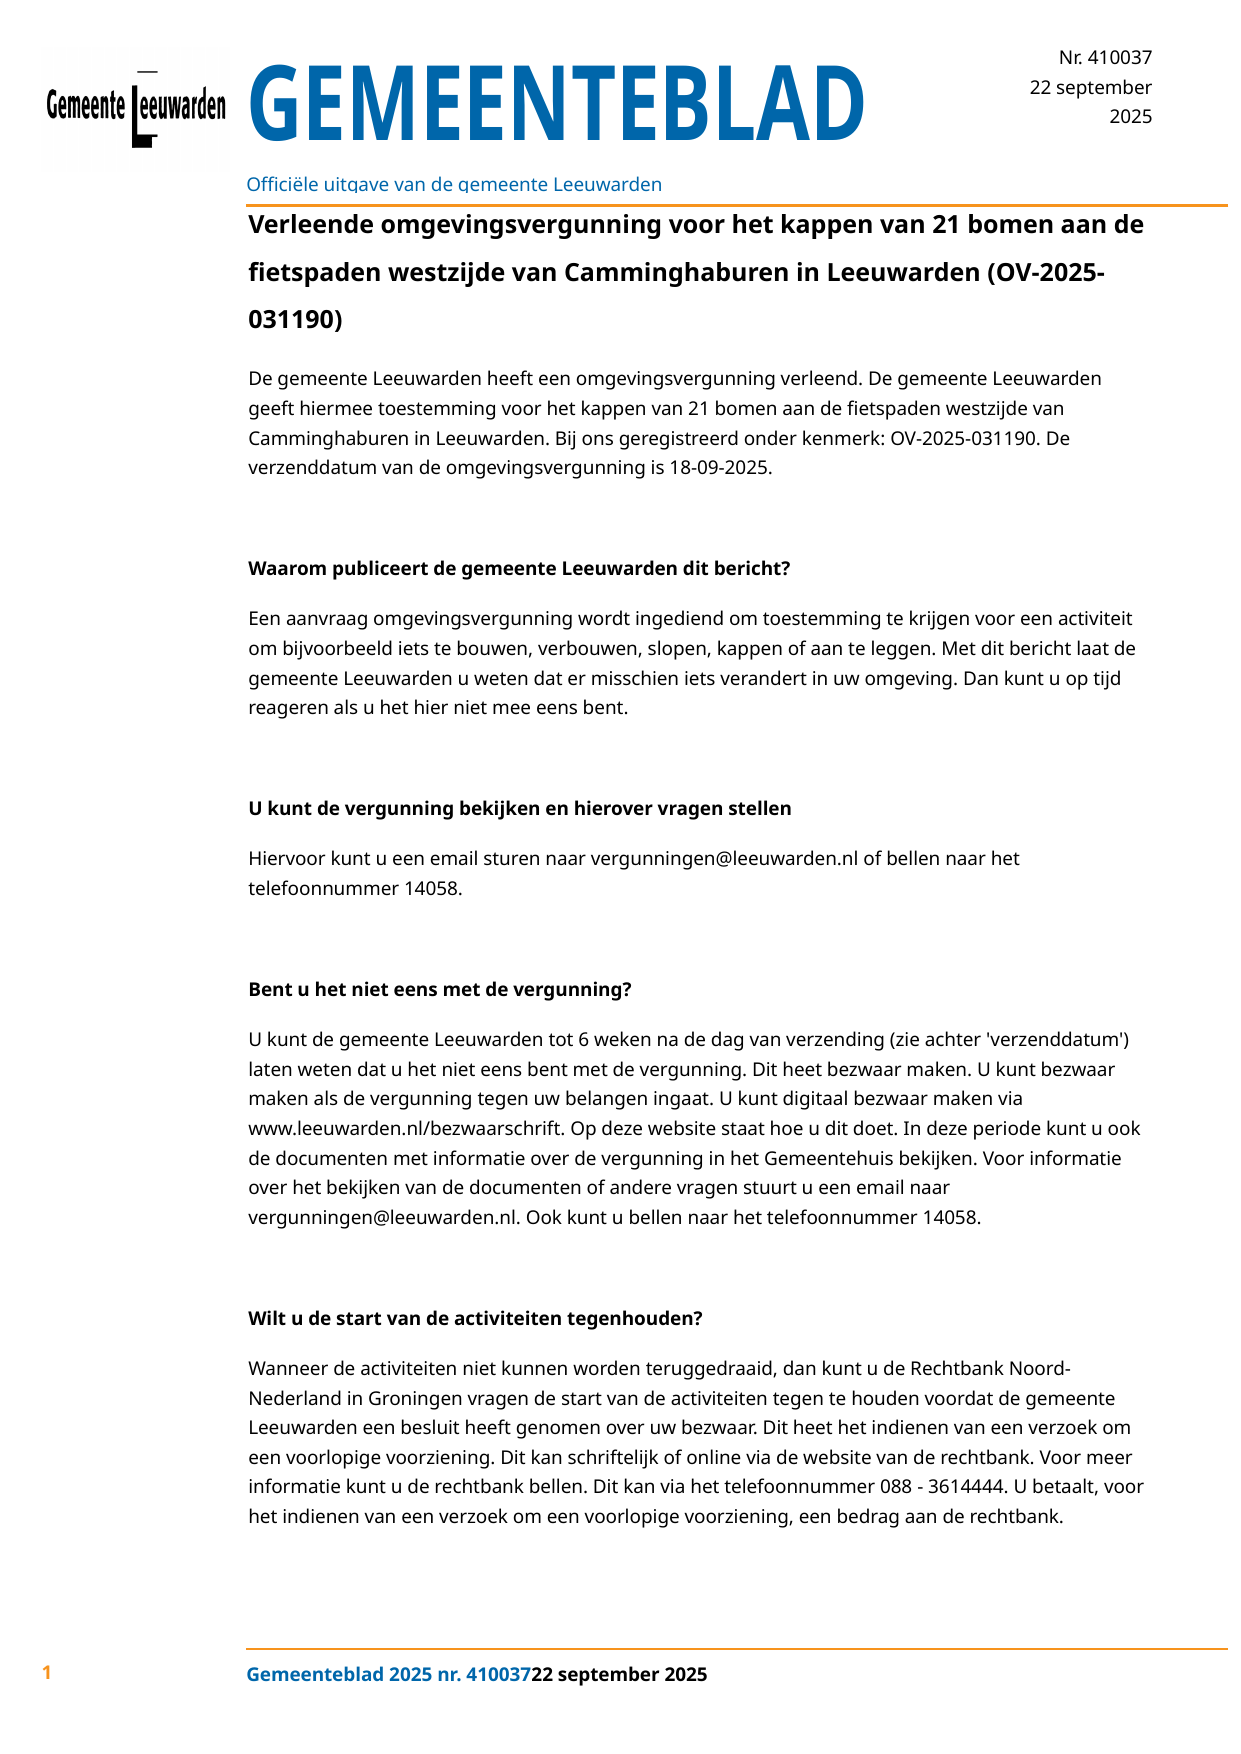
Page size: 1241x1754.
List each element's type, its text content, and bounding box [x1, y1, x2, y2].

text U kunt de vergunning bekijken en hierover vragen stellen [248, 795, 1152, 821]
text Hiervoor kunt u een email sturen naar vergunningen@leeuwarden.nl of bellen naar het telefoonnummer 14058. [248, 846, 1152, 901]
text Wilt u de start van de activiteiten tegenhouden? [248, 1305, 1152, 1330]
text Een aanvraag omgevingsvergunning wordt ingediend om toestemming te krijgen voor een activiteit om bijvoorbeeld iets te bouwen, verbouwen, slopen, kappen of aan te leggen. Met dit bericht laat de gemeente Leeuwarden u weten dat er misschien iets verandert in uw omgeving. Dan kunt u op tijd reageren als u het hier niet mee eens bent. [248, 606, 1152, 720]
text Wanneer de activiteiten niet kunnen worden teruggedraaid, dan kunt u de Rechtbank Noord-Nederland in Groningen vragen de start van de activiteiten tegen te houden voordat de gemeente Leeuwarden een besluit heeft genomen over uw bezwaar. Dit heet het indienen van een verzoek om een voorlopige voorziening. Dit kan schriftelijk of online via de website van de rechtbank. Voor meer informatie kunt u de rechtbank bellen. Dit kan via het telefoonnummer 088 - 3614444. U betaalt, voor het indienen van een verzoek om een voorlopige voorziening, een bedrag aan de rechtbank. [248, 1355, 1152, 1529]
picture [41, 47, 231, 172]
text Bent u het niet eens met de vergunning? [248, 976, 1152, 1002]
text De gemeente Leeuwarden heeft een omgevingsvergunning verleend. De gemeente Leeuwarden geeft hiermee toestemming voor het kappen van 21 bomen aan de fietspaden westzijde van Camminghaburen in Leeuwarden. Bij ons geregistreerd onder kenmerk: OV-2025-031190. De verzenddatum van de omgevingsvergunning is 18-09-2025. [248, 366, 1152, 480]
text Waarom publiceert de gemeente Leeuwarden dit bericht? [248, 555, 1152, 581]
text Verleende omgevingsvergunning voor het kappen van 21 bomen aan de fietspaden westzijde van Camminghaburen in Leeuwarden (OV-2025-031190) [248, 207, 1152, 336]
text U kunt de gemeente Leeuwarden tot 6 weken na de dag van verzending (zie achter 'verzenddatum') laten weten dat u het niet eens bent met de vergunning. Dit heet bezwaar maken. U kunt bezwaar maken als de vergunning tegen uw belangen ingaat. U kunt digitaal bezwaar maken via www.leeuwarden.nl/bezwaarschrift. Op deze website staat hoe u dit doet. In deze periode kunt u ook de documenten met informatie over de vergunning in het Gemeentehuis bekijken. Voor informatie over het bekijken van de documenten of andere vragen stuurt u een email naar vergunningen@leeuwarden.nl. Ook kunt u bellen naar het telefoonnummer 14058. [248, 1026, 1152, 1229]
